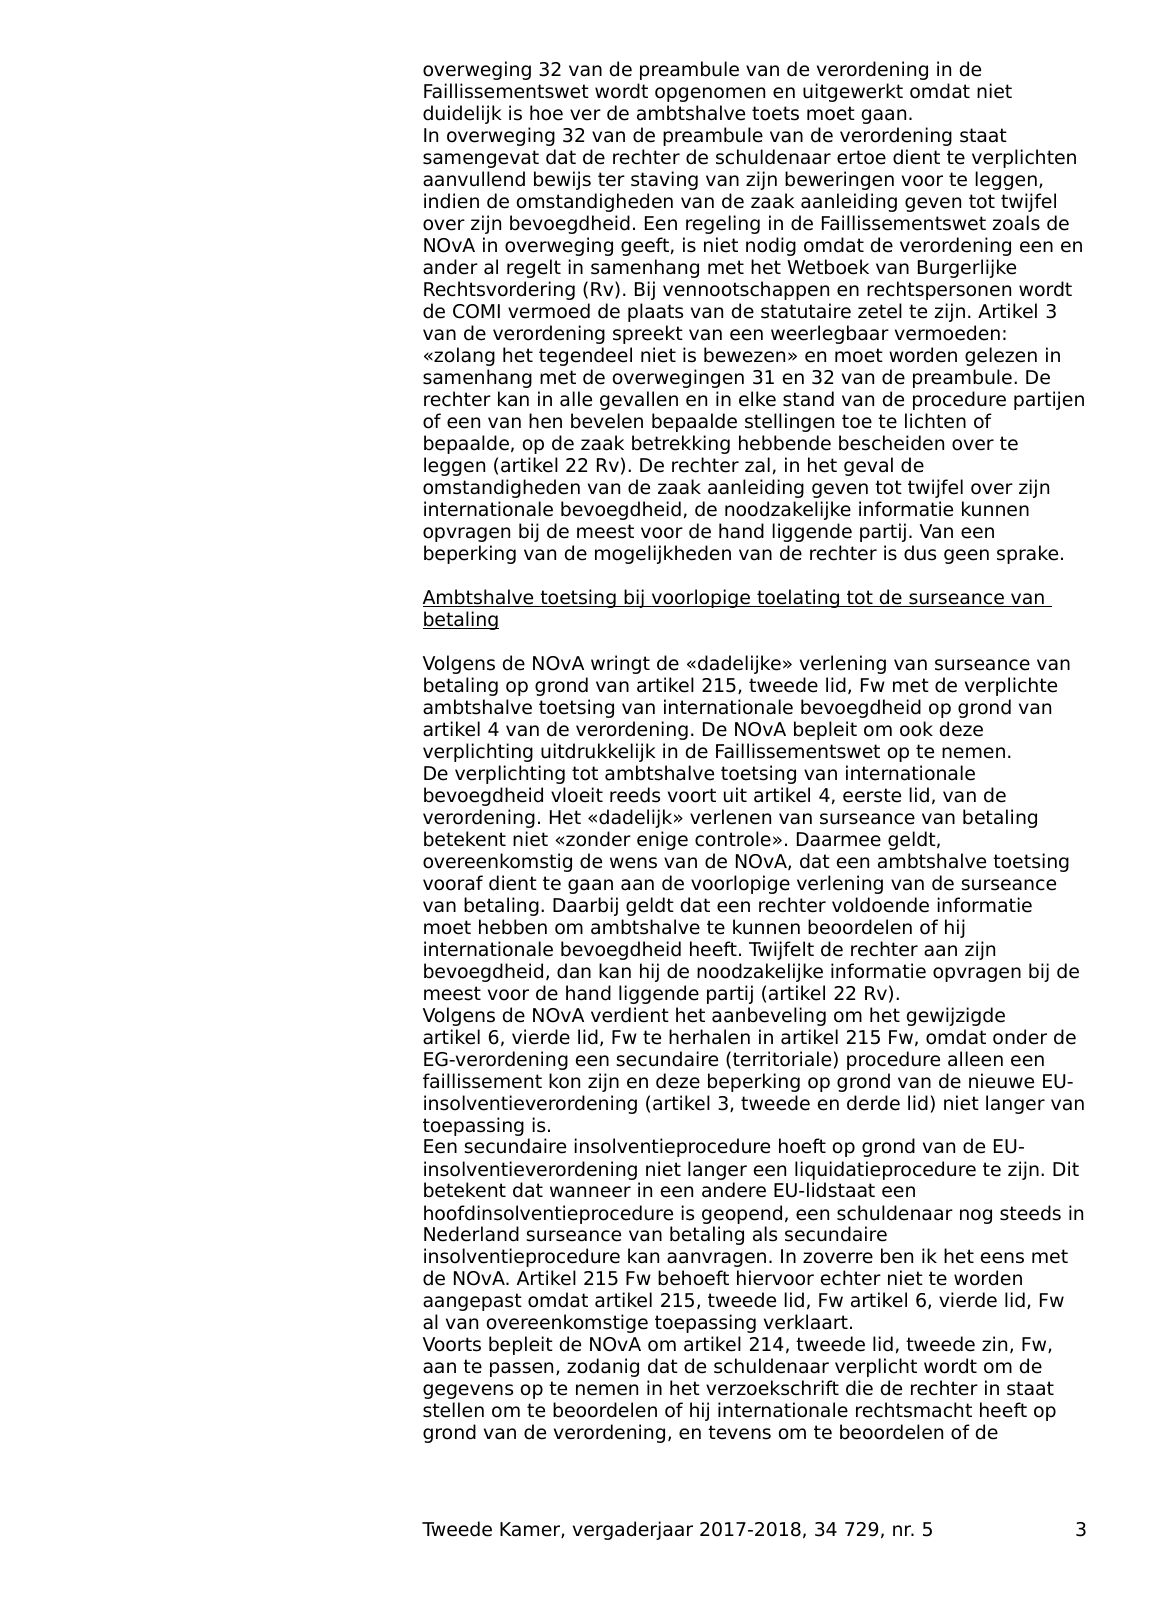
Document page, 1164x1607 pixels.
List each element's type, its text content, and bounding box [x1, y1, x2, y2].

subtitle Ambtshalve toetsing bij voorlopige toelating tot de surseance van betaling [422, 587, 1087, 631]
text In overweging 32 van de preambule van de verordening staat samengevat dat de rechter de schuldenaar ertoe dient te verplichten aanvullend bewijs ter staving van zijn beweringen voor te leggen, indien de omstandigheden van de zaak aanleiding geven tot twijfel over zijn bevoegdheid. Een regeling in de Faillissementswet zoals de NOvA in overweging geeft, is niet nodig omdat de verordening een en ander al regelt in samenhang met het Wetboek van Burgerlijke Rechtsvordering (Rv). Bij vennootschappen en rechtspersonen wordt de COMI vermoed de plaats van de statutaire zetel te zijn. Artikel 3 van de verordening spreekt van een weerlegbaar vermoeden: «zolang het tegendeel niet is bewezen» en moet worden gelezen in samenhang met de overwegingen 31 en 32 van de preambule. De rechter kan in alle gevallen en in elke stand van de procedure partijen of een van hen bevelen bepaalde stellingen toe te lichten of bepaalde, op de zaak betrekking hebbende bescheiden over te leggen (artikel 22 Rv). De rechter zal, in het geval de omstandigheden van de zaak aanleiding geven tot twijfel over zijn internationale bevoegdheid, de noodzakelijke informatie kunnen opvragen bij de meest voor de hand liggende partij. Van een beperking van de mogelijkheden van de rechter is dus geen sprake. [422, 125, 1087, 564]
text Volgens de NOvA verdient het aanbeveling om het gewijzigde artikel 6, vierde lid, Fw te herhalen in artikel 215 Fw, omdat onder de EG-verordening een secundaire (territoriale) procedure alleen een faillissement kon zijn en deze beperking op grond van de nieuwe EU-insolventieverordening (artikel 3, tweede en derde lid) niet langer van toepassing is. [422, 1004, 1087, 1136]
text De verplichting tot ambtshalve toetsing van internationale bevoegdheid vloeit reeds voort uit artikel 4, eerste lid, van de verordening. Het «dadelijk» verlenen van surseance van betaling betekent niet «zonder enige controle». Daarmee geldt, overeenkomstig de wens van de NOvA, dat een ambtshalve toetsing vooraf dient te gaan aan de voorlopige verlening van de surseance van betaling. Daarbij geldt dat een rechter voldoende informatie moet hebben om ambtshalve te kunnen beoordelen of hij internationale bevoegdheid heeft. Twijfelt de rechter aan zijn bevoegdheid, dan kan hij de noodzakelijke informatie opvragen bij de meest voor de hand liggende partij (artikel 22 Rv). [422, 763, 1087, 1004]
text Voorts bepleit de NOvA om artikel 214, tweede lid, tweede zin, Fw, aan te passen, zodanig dat de schuldenaar verplicht wordt om de gegevens op te nemen in het verzoekschrift die de rechter in staat stellen om te beoordelen of hij internationale rechtsmacht heeft op grond van de verordening, en tevens om te beoordelen of de [422, 1334, 1087, 1444]
text Een secundaire insolventieprocedure hoeft op grond van de EU-insolventieverordening niet langer een liquidatieprocedure te zijn. Dit betekent dat wanneer in een andere EU-lidstaat een hoofdinsolventieprocedure is geopend, een schuldenaar nog steeds in Nederland surseance van betaling als secundaire insolventieprocedure kan aanvragen. In zoverre ben ik het eens met de NOvA. Artikel 215 Fw behoeft hiervoor echter niet te worden aangepast omdat artikel 215, tweede lid, Fw artikel 6, vierde lid, Fw al van overeenkomstige toepassing verklaart. [422, 1136, 1087, 1334]
text overweging 32 van de preambule van de verordening in de Faillissementswet wordt opgenomen en uitgewerkt omdat niet duidelijk is hoe ver de ambtshalve toets moet gaan. [422, 59, 1087, 125]
text Volgens de NOvA wringt de «dadelijke» verlening van surseance van betaling op grond van artikel 215, tweede lid, Fw met de verplichte ambtshalve toetsing van internationale bevoegdheid op grond van artikel 4 van de verordening. De NOvA bepleit om ook deze verplichting uitdrukkelijk in de Faillissementswet op te nemen. [422, 653, 1087, 763]
